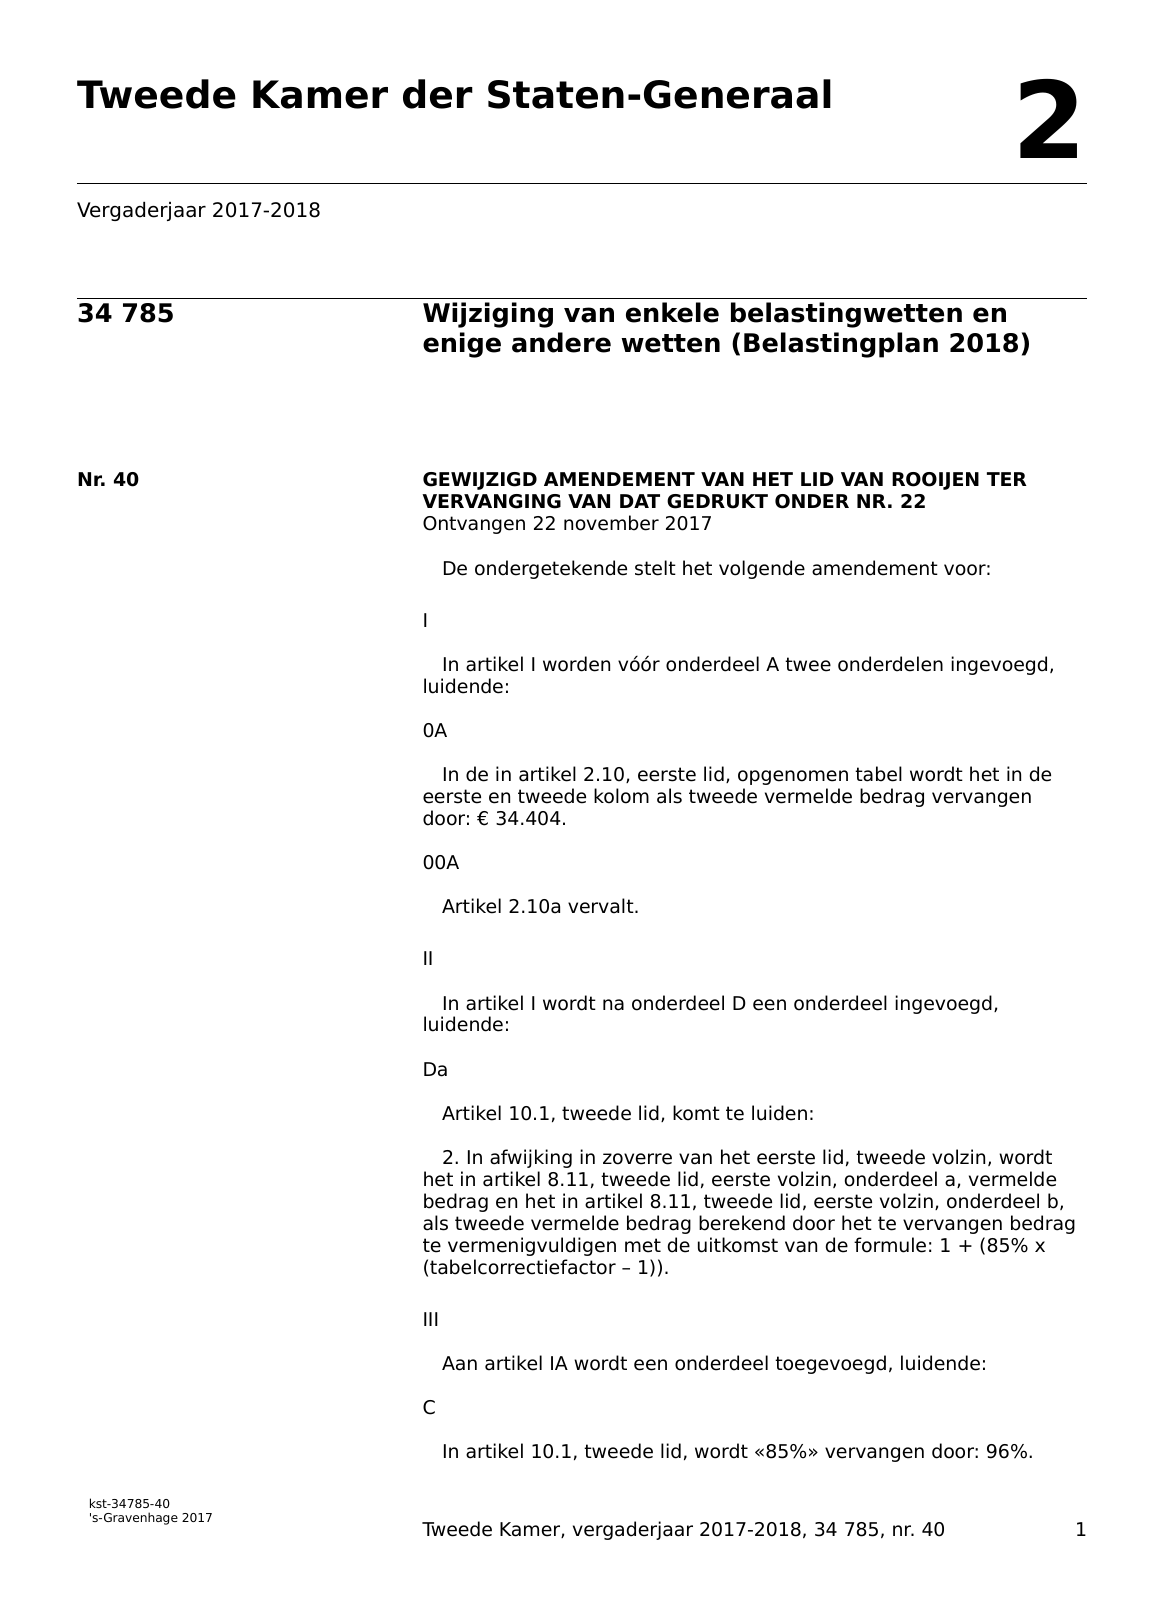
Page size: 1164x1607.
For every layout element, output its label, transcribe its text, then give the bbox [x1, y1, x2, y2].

table_header Tweede Kamer der Staten-Generaal [77, 59, 886, 183]
table_header 2 [886, 59, 1087, 183]
subtitle I [422, 609, 1087, 631]
table_cell Vergaderjaar 2017-2018 [77, 184, 1087, 298]
text 's-Gravenhage 2017 [88, 1511, 323, 1525]
text 00A [422, 852, 1087, 874]
text 2. In afwijking in zoverre van het eerste lid, tweede volzin, wordt het in artikel 8.11, tweede lid, eerste volzin, onderdeel a, vermelde bedrag en het in artikel 8.11, tweede lid, eerste volzin, onderdeel b, als tweede vermelde bedrag berekend door het te vervangen bedrag te vermenigvuldigen met de uitkomst van de formule: 1 + (85% x (tabelcorrectiefactor – 1)). [422, 1147, 1087, 1279]
text In artikel I wordt na onderdeel D een onderdeel ingevoegd, luidende: [422, 992, 1087, 1036]
text Artikel 2.10a vervalt. [422, 896, 1087, 918]
subtitle Nr. 40 GEWIJZIGD AMENDEMENT VAN HET LID VAN ROOIJEN TER VERVANGING VAN DAT GEDRUKT ONDER NR. 22 [77, 469, 1087, 513]
subtitle 34 785 Wijziging van enkele belastingwetten en enige andere wetten (Belastingplan 2018) [77, 299, 1087, 358]
text Artikel 10.1, tweede lid, komt te luiden: [422, 1103, 1087, 1125]
text Ontvangen 22 november 2017 [422, 513, 1087, 535]
text Da [422, 1058, 1087, 1081]
text In de in artikel 2.10, eerste lid, opgenomen tabel wordt het in de eerste en tweede kolom als tweede vermelde bedrag vervangen door: € 34.404. [422, 764, 1087, 830]
text De ondergetekende stelt het volgende amendement voor: [422, 557, 1087, 579]
text In artikel 10.1, tweede lid, wordt «85%» vervangen door: 96%. [422, 1441, 1087, 1463]
text 0A [422, 720, 1087, 742]
subtitle III [422, 1309, 1087, 1331]
text Aan artikel IA wordt een onderdeel toegevoegd, luidende: [422, 1353, 1087, 1375]
text In artikel I worden vóór onderdeel A twee onderdelen ingevoegd, luidende: [422, 654, 1087, 698]
text C [422, 1397, 1087, 1419]
subtitle II [422, 948, 1087, 970]
text kst-34785-40 [88, 1497, 323, 1511]
